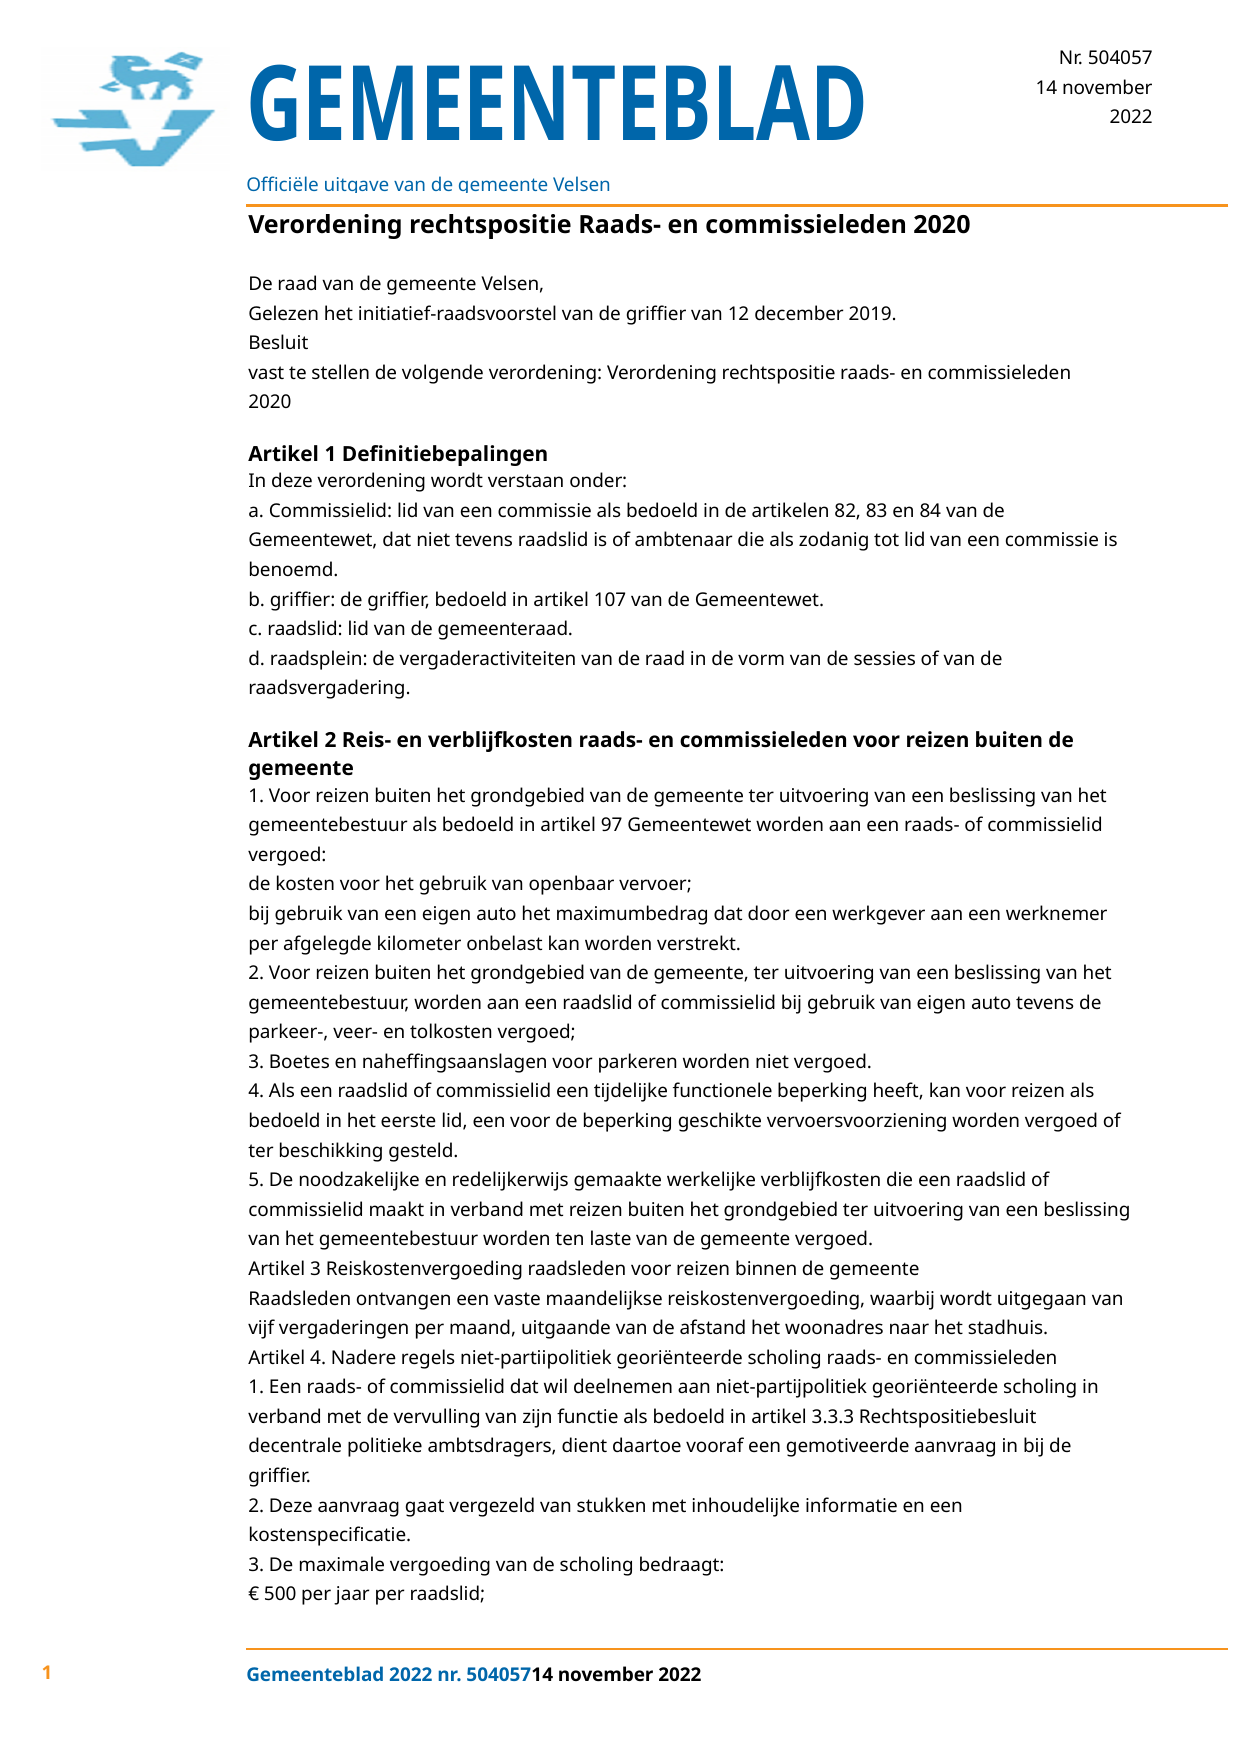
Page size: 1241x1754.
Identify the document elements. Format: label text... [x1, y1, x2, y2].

text kostenspecificatie. [248, 1521, 1152, 1547]
text griffier. [248, 1462, 1152, 1488]
text 3. De maximale vergoeding van de scholing bedraagt: [248, 1551, 1152, 1577]
text Gelezen het initiatief-raadsvoorstel van de griffier van 12 december 2019. [248, 300, 1152, 326]
text per afgelegde kilometer onbelast kan worden verstrekt. [248, 930, 1152, 956]
text Gemeentewet, dat niet tevens raadslid is of ambtenaar die als zodanig tot lid van een commissie is [248, 527, 1152, 552]
picture [41, 47, 231, 172]
text raadsvergadering. [248, 674, 1152, 700]
text vijf vergaderingen per maand, uitgaande van de afstand het woonadres naar het stadhuis. [248, 1314, 1152, 1340]
text Artikel 1 Definitiebepalingen [248, 439, 1152, 467]
text 3. Boetes en naheffingsaanslagen voor parkeren worden niet vergoed. [248, 1048, 1152, 1074]
text verband met de vervulling van zijn functie als bedoeld in artikel 3.3.3 Rechtspositiebesluit [248, 1403, 1152, 1429]
text Raadsleden ontvangen een vaste maandelijkse reiskostenvergoeding, waarbij wordt uitgegaan van [248, 1285, 1152, 1311]
text In deze verordening wordt verstaan onder: [248, 467, 1152, 493]
text 1. Een raads- of commissielid dat wil deelnemen aan niet-partijpolitiek georiënteerde scholing in [248, 1373, 1152, 1399]
text Besluit [248, 329, 1152, 355]
text de kosten voor het gebruik van openbaar vervoer; [248, 871, 1152, 896]
text ter beschikking gesteld. [248, 1137, 1152, 1163]
text 2020 [248, 389, 1152, 414]
text a. Commissielid: lid van een commissie als bedoeld in de artikelen 82, 83 en 84 van de [248, 497, 1152, 523]
text Artikel 4. Nadere regels niet-partiipolitiek georiënteerde scholing raads- en commissieleden [248, 1344, 1152, 1370]
text bedoeld in het eerste lid, een voor de beperking geschikte vervoersvoorziening worden vergoed of [248, 1107, 1152, 1133]
text 1. Voor reizen buiten het grondgebied van de gemeente ter uitvoering van een beslissing van het [248, 782, 1152, 808]
text bij gebruik van een eigen auto het maximumbedrag dat door een werkgever aan een werknemer [248, 900, 1152, 926]
text vast te stellen de volgende verordening: Verordening rechtspositie raads- en commissieleden [248, 359, 1152, 385]
text gemeentebestuur als bedoeld in artikel 97 Gemeentewet worden aan een raads- of commissielid [248, 811, 1152, 837]
text commissielid maakt in verband met reizen buiten het grondgebied ter uitvoering van een beslissing [248, 1196, 1152, 1222]
text parkeer-, veer- en tolkosten vergoed; [248, 1018, 1152, 1044]
text gemeentebestuur, worden aan een raadslid of commissielid bij gebruik van eigen auto tevens de [248, 989, 1152, 1015]
text € 500 per jaar per raadslid; [248, 1581, 1152, 1606]
text Verordening rechtspositie Raads- en commissieleden 2020 [248, 207, 1152, 241]
text De raad van de gemeente Velsen, [248, 270, 1152, 296]
text d. raadsplein: de vergaderactiviteiten van de raad in de vorm van de sessies of van de [248, 645, 1152, 671]
text Artikel 3 Reiskostenvergoeding raadsleden voor reizen binnen de gemeente [248, 1255, 1152, 1281]
text benoemd. [248, 556, 1152, 582]
text c. raadslid: lid van de gemeenteraad. [248, 615, 1152, 641]
text 2. Deze aanvraag gaat vergezeld van stukken met inhoudelijke informatie en een [248, 1492, 1152, 1518]
text b. griffier: de griffier, bedoeld in artikel 107 van de Gemeentewet. [248, 586, 1152, 612]
text decentrale politieke ambtsdragers, dient daartoe vooraf een gemotiveerde aanvraag in bij de [248, 1433, 1152, 1458]
text van het gemeentebestuur worden ten laste van de gemeente vergoed. [248, 1226, 1152, 1251]
text 4. Als een raadslid of commissielid een tijdelijke functionele beperking heeft, kan voor reizen als [248, 1078, 1152, 1103]
text 5. De noodzakelijke en redelijkerwijs gemaakte werkelijke verblijfkosten die een raadslid of [248, 1166, 1152, 1192]
text vergoed: [248, 841, 1152, 867]
text Artikel 2 Reis- en verblijfkosten raads- en commissieleden voor reizen buiten de gemeente [248, 725, 1152, 782]
text 2. Voor reizen buiten het grondgebied van de gemeente, ter uitvoering van een beslissing van het [248, 959, 1152, 985]
